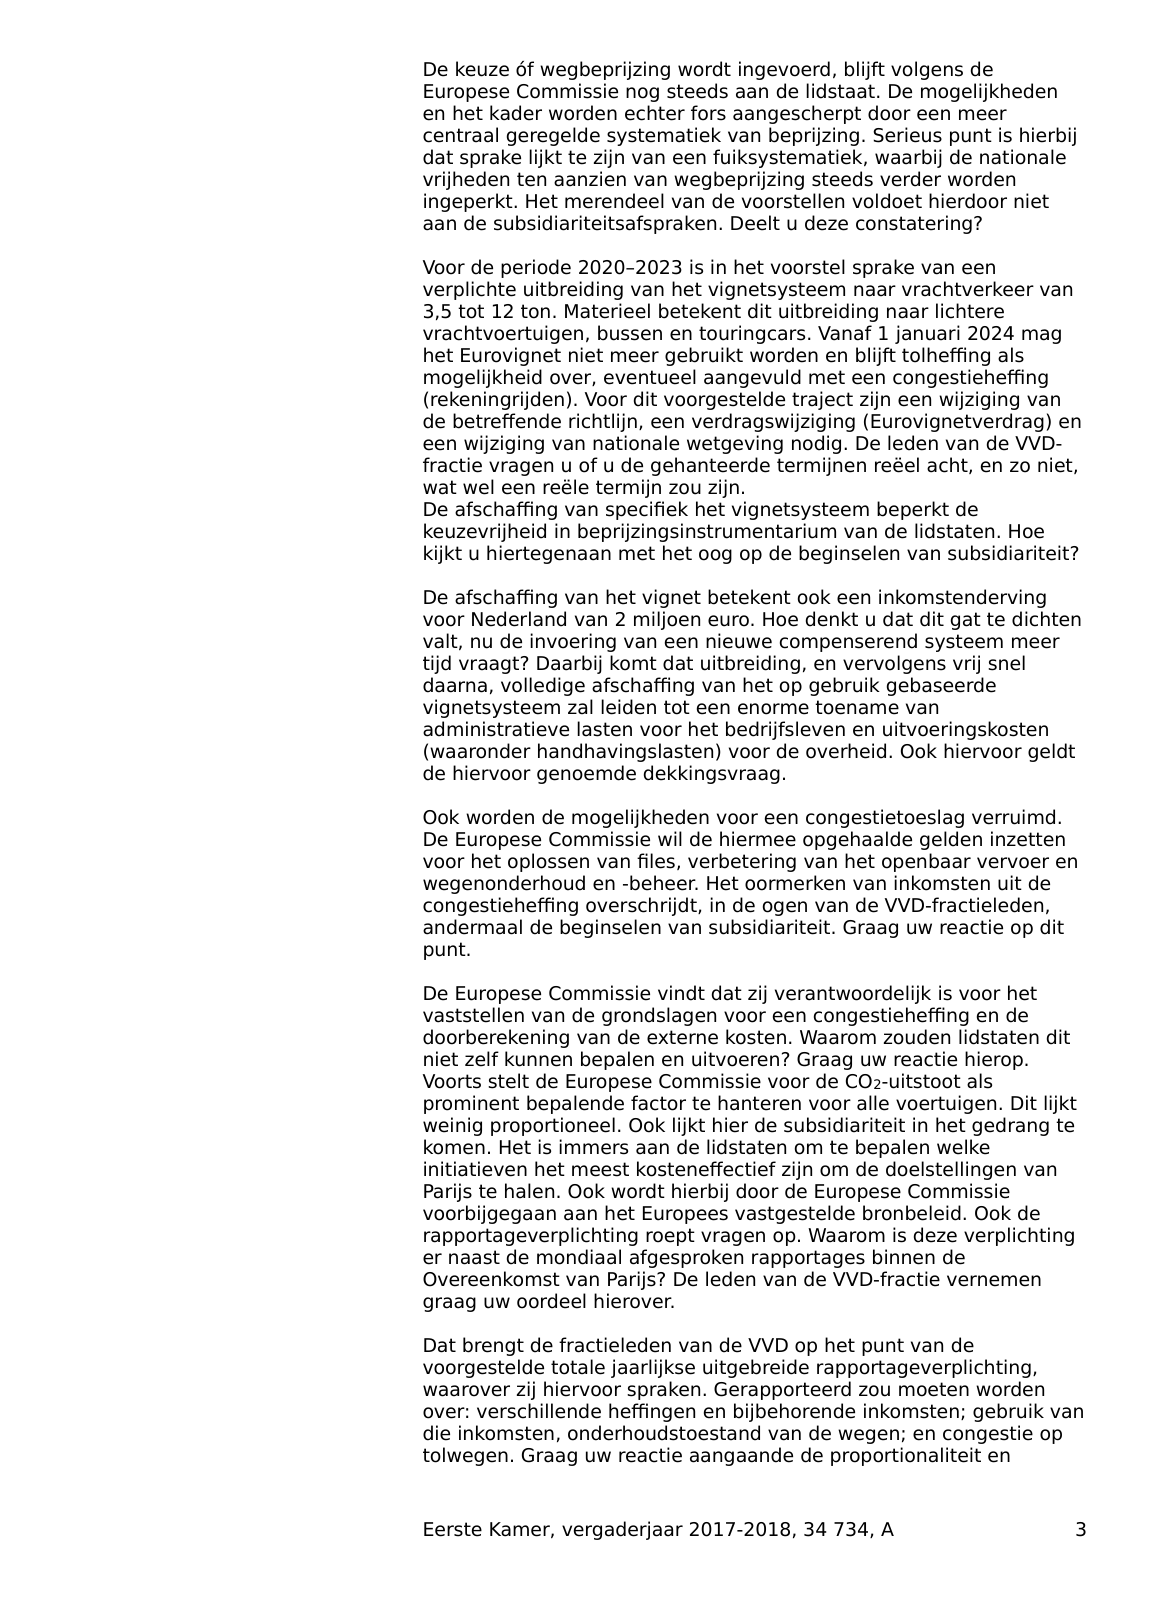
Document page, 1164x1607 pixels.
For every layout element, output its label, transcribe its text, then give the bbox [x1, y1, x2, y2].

text Voor de periode 2020–2023 is in het voorstel sprake van een verplichte uitbreiding van het vignetsysteem naar vrachtverkeer van 3,5 tot 12 ton. Materieel betekent dit uitbreiding naar lichtere vrachtvoertuigen, bussen en touringcars. Vanaf 1 januari 2024 mag het Eurovignet niet meer gebruikt worden en blijft tolheffing als mogelijkheid over, eventueel aangevuld met een congestieheffing (rekeningrijden). Voor dit voorgestelde traject zijn een wijziging van de betreffende richtlijn, een verdragswijziging (Eurovignetverdrag) en een wijziging van nationale wetgeving nodig. De leden van de VVD-fractie vragen u of u de gehanteerde termijnen reëel acht, en zo niet, wat wel een reële termijn zou zijn. [422, 257, 1087, 499]
text Dat brengt de fractieleden van de VVD op het punt van de voorgestelde totale jaarlijkse uitgebreide rapportageverplichting, waarover zij hiervoor spraken. Gerapporteerd zou moeten worden over: verschillende heffingen en bijbehorende inkomsten; gebruik van die inkomsten, onderhoudstoestand van de wegen; en congestie op tolwegen. Graag uw reactie aangaande de proportionaliteit en [422, 1335, 1087, 1467]
text De afschaffing van het vignet betekent ook een inkomstenderving voor Nederland van 2 miljoen euro. Hoe denkt u dat dit gat te dichten valt, nu de invoering van een nieuwe compenserend systeem meer tijd vraagt? Daarbij komt dat uitbreiding, en vervolgens vrij snel daarna, volledige afschaffing van het op gebruik gebaseerde vignetsysteem zal leiden tot een enorme toename van administratieve lasten voor het bedrijfsleven en uitvoeringskosten (waaronder handhavingslasten) voor de overheid. Ook hiervoor geldt de hiervoor genoemde dekkingsvraag. [422, 587, 1087, 785]
text Ook worden de mogelijkheden voor een congestietoeslag verruimd. De Europese Commissie wil de hiermee opgehaalde gelden inzetten voor het oplossen van files, verbetering van het openbaar vervoer en wegenonderhoud en -beheer. Het oormerken van inkomsten uit de congestieheffing overschrijdt, in de ogen van de VVD-fractieleden, andermaal de beginselen van subsidiariteit. Graag uw reactie op dit punt. [422, 807, 1087, 961]
text De afschaffing van specifiek het vignetsysteem beperkt de keuzevrijheid in beprijzingsinstrumentarium van de lidstaten. Hoe kijkt u hiertegenaan met het oog op de beginselen van subsidiariteit? [422, 499, 1087, 565]
text Voorts stelt de Europese Commissie voor de CO2-uitstoot als prominent bepalende factor te hanteren voor alle voertuigen. Dit lijkt weinig proportioneel. Ook lijkt hier de subsidiariteit in het gedrang te komen. Het is immers aan de lidstaten om te bepalen welke initiatieven het meest kosteneffectief zijn om de doelstellingen van Parijs te halen. Ook wordt hierbij door de Europese Commissie voorbijgegaan aan het Europees vastgestelde bronbeleid. Ook de rapportageverplichting roept vragen op. Waarom is deze verplichting er naast de mondiaal afgesproken rapportages binnen de Overeenkomst van Parijs? De leden van de VVD-fractie vernemen graag uw oordeel hierover. [422, 1071, 1087, 1313]
text De Europese Commissie vindt dat zij verantwoordelijk is voor het vaststellen van de grondslagen voor een congestieheffing en de doorberekening van de externe kosten. Waarom zouden lidstaten dit niet zelf kunnen bepalen en uitvoeren? Graag uw reactie hierop. [422, 983, 1087, 1071]
text De keuze óf wegbeprijzing wordt ingevoerd, blijft volgens de Europese Commissie nog steeds aan de lidstaat. De mogelijkheden en het kader worden echter fors aangescherpt door een meer centraal geregelde systematiek van beprijzing. Serieus punt is hierbij dat sprake lijkt te zijn van een fuiksystematiek, waarbij de nationale vrijheden ten aanzien van wegbeprijzing steeds verder worden ingeperkt. Het merendeel van de voorstellen voldoet hierdoor niet aan de subsidiariteitsafspraken. Deelt u deze constatering? [422, 59, 1087, 235]
